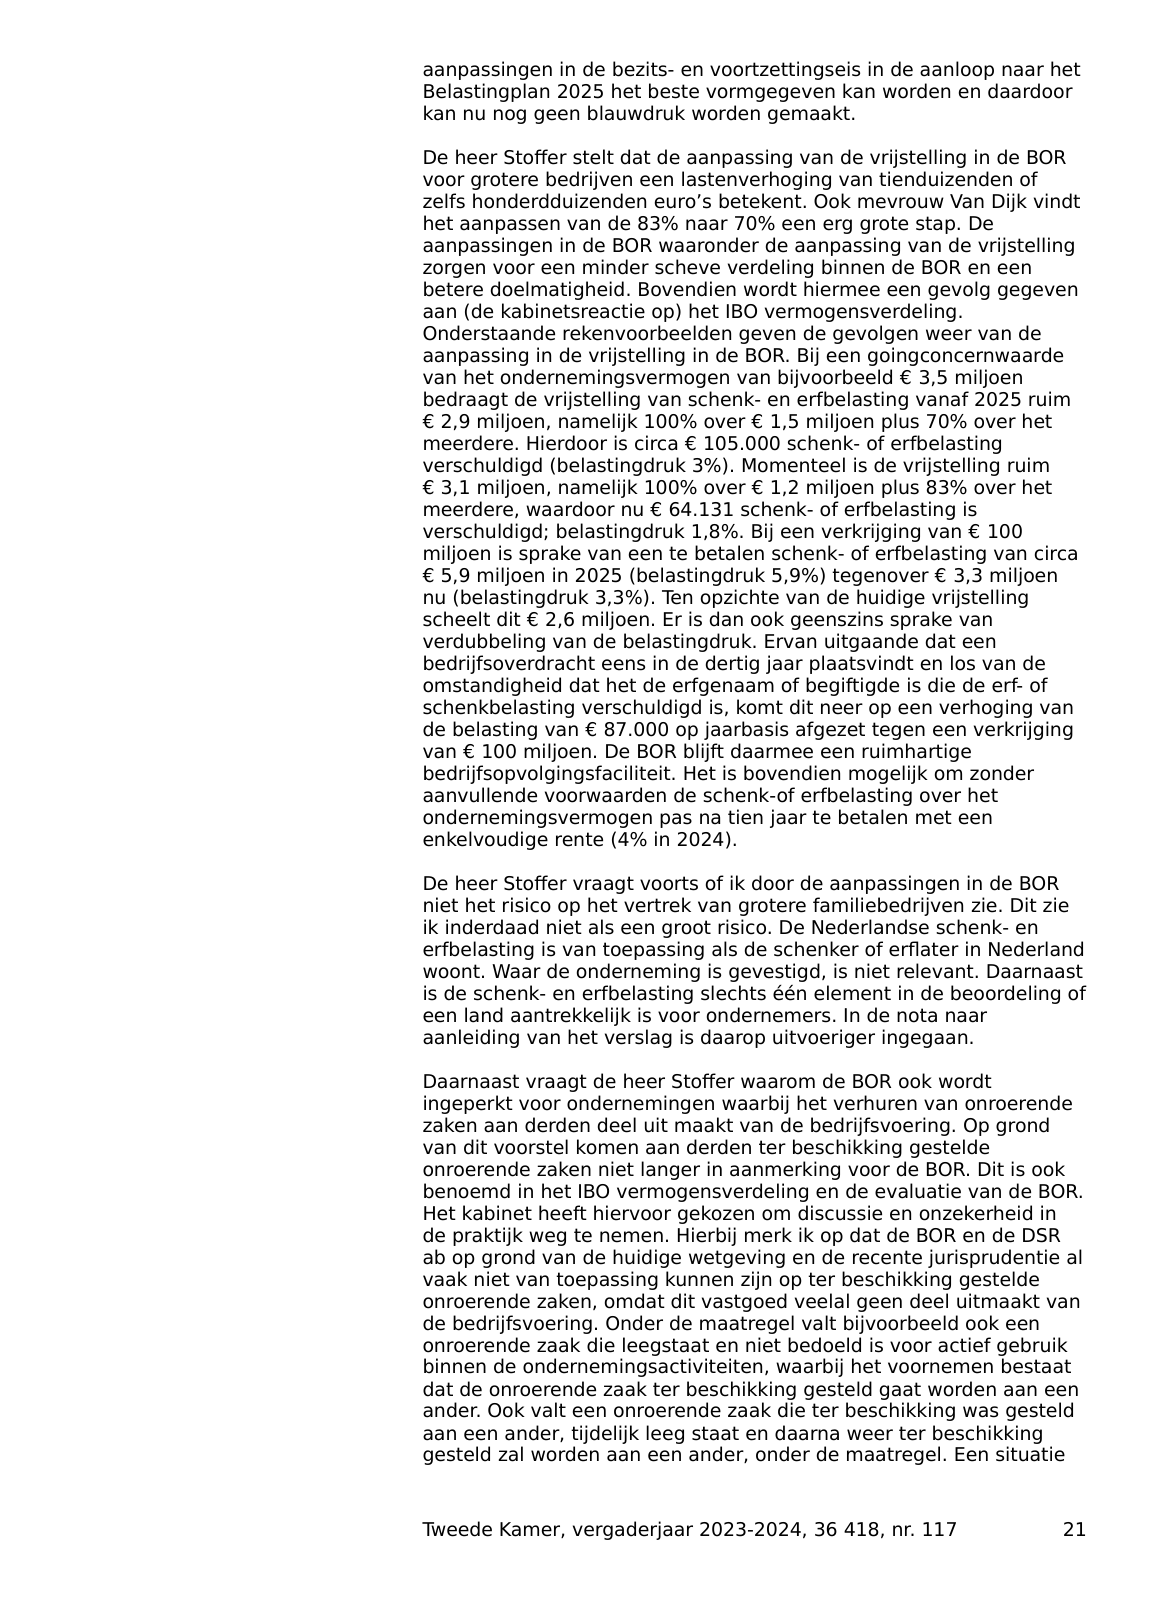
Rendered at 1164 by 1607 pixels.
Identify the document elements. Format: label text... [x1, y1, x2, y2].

text De heer Stoffer vraagt voorts of ik door de aanpassingen in de BOR niet het risico op het vertrek van grotere familiebedrijven zie. Dit zie ik inderdaad niet als een groot risico. De Nederlandse schenk- en erfbelasting is van toepassing als de schenker of erflater in Nederland woont. Waar de onderneming is gevestigd, is niet relevant. Daarnaast is de schenk- en erfbelasting slechts één element in de beoordeling of een land aantrekkelijk is voor ondernemers. In de nota naar aanleiding van het verslag is daarop uitvoeriger ingegaan. [422, 873, 1087, 1048]
text aanpassingen in de bezits- en voortzettingseis in de aanloop naar het Belastingplan 2025 het beste vormgegeven kan worden en daardoor kan nu nog geen blauwdruk worden gemaakt. [422, 59, 1087, 125]
text Daarnaast vraagt de heer Stoffer waarom de BOR ook wordt ingeperkt voor ondernemingen waarbij het verhuren van onroerende zaken aan derden deel uit maakt van de bedrijfsvoering. Op grond van dit voorstel komen aan derden ter beschikking gestelde onroerende zaken niet langer in aanmerking voor de BOR. Dit is ook benoemd in het IBO vermogensverdeling en de evaluatie van de BOR. Het kabinet heeft hiervoor gekozen om discussie en onzekerheid in de praktijk weg te nemen. Hierbij merk ik op dat de BOR en de DSR ab op grond van de huidige wetgeving en de recente jurisprudentie al vaak niet van toepassing kunnen zijn op ter beschikking gestelde onroerende zaken, omdat dit vastgoed veelal geen deel uitmaakt van de bedrijfsvoering. Onder de maatregel valt bijvoorbeeld ook een onroerende zaak die leegstaat en niet bedoeld is voor actief gebruik binnen de ondernemingsactiviteiten, waarbij het voornemen bestaat dat de onroerende zaak ter beschikking gesteld gaat worden aan een ander. Ook valt een onroerende zaak die ter beschikking was gesteld aan een ander, tijdelijk leeg staat en daarna weer ter beschikking gesteld zal worden aan een ander, onder de maatregel. Een situatie [422, 1071, 1087, 1466]
text De heer Stoffer stelt dat de aanpassing van de vrijstelling in de BOR voor grotere bedrijven een lastenverhoging van tienduizenden of zelfs honderdduizenden euro’s betekent. Ook mevrouw Van Dijk vindt het aanpassen van de 83% naar 70% een erg grote stap. De aanpassingen in de BOR waaronder de aanpassing van de vrijstelling zorgen voor een minder scheve verdeling binnen de BOR en een betere doelmatigheid. Bovendien wordt hiermee een gevolg gegeven aan (de kabinetsreactie op) het IBO vermogensverdeling. Onderstaande rekenvoorbeelden geven de gevolgen weer van de aanpassing in de vrijstelling in de BOR. Bij een goingconcernwaarde van het ondernemingsvermogen van bijvoorbeeld € 3,5 miljoen bedraagt de vrijstelling van schenk- en erfbelasting vanaf 2025 ruim € 2,9 miljoen, namelijk 100% over € 1,5 miljoen plus 70% over het meerdere. Hierdoor is circa € 105.000 schenk- of erfbelasting verschuldigd (belastingdruk 3%). Momenteel is de vrijstelling ruim € 3,1 miljoen, namelijk 100% over € 1,2 miljoen plus 83% over het meerdere, waardoor nu € 64.131 schenk- of erfbelasting is verschuldigd; belastingdruk 1,8%. Bij een verkrijging van € 100 miljoen is sprake van een te betalen schenk- of erfbelasting van circa € 5,9 miljoen in 2025 (belastingdruk 5,9%) tegenover € 3,3 miljoen nu (belastingdruk 3,3%). Ten opzichte van de huidige vrijstelling scheelt dit € 2,6 miljoen. Er is dan ook geenszins sprake van verdubbeling van de belastingdruk. Ervan uitgaande dat een bedrijfsoverdracht eens in de dertig jaar plaatsvindt en los van de omstandigheid dat het de erfgenaam of begiftigde is die de erf- of schenkbelasting verschuldigd is, komt dit neer op een verhoging van de belasting van € 87.000 op jaarbasis afgezet tegen een verkrijging van € 100 miljoen. De BOR blijft daarmee een ruimhartige bedrijfsopvolgingsfaciliteit. Het is bovendien mogelijk om zonder aanvullende voorwaarden de schenk-of erfbelasting over het ondernemingsvermogen pas na tien jaar te betalen met een enkelvoudige rente (4% in 2024). [422, 147, 1087, 851]
